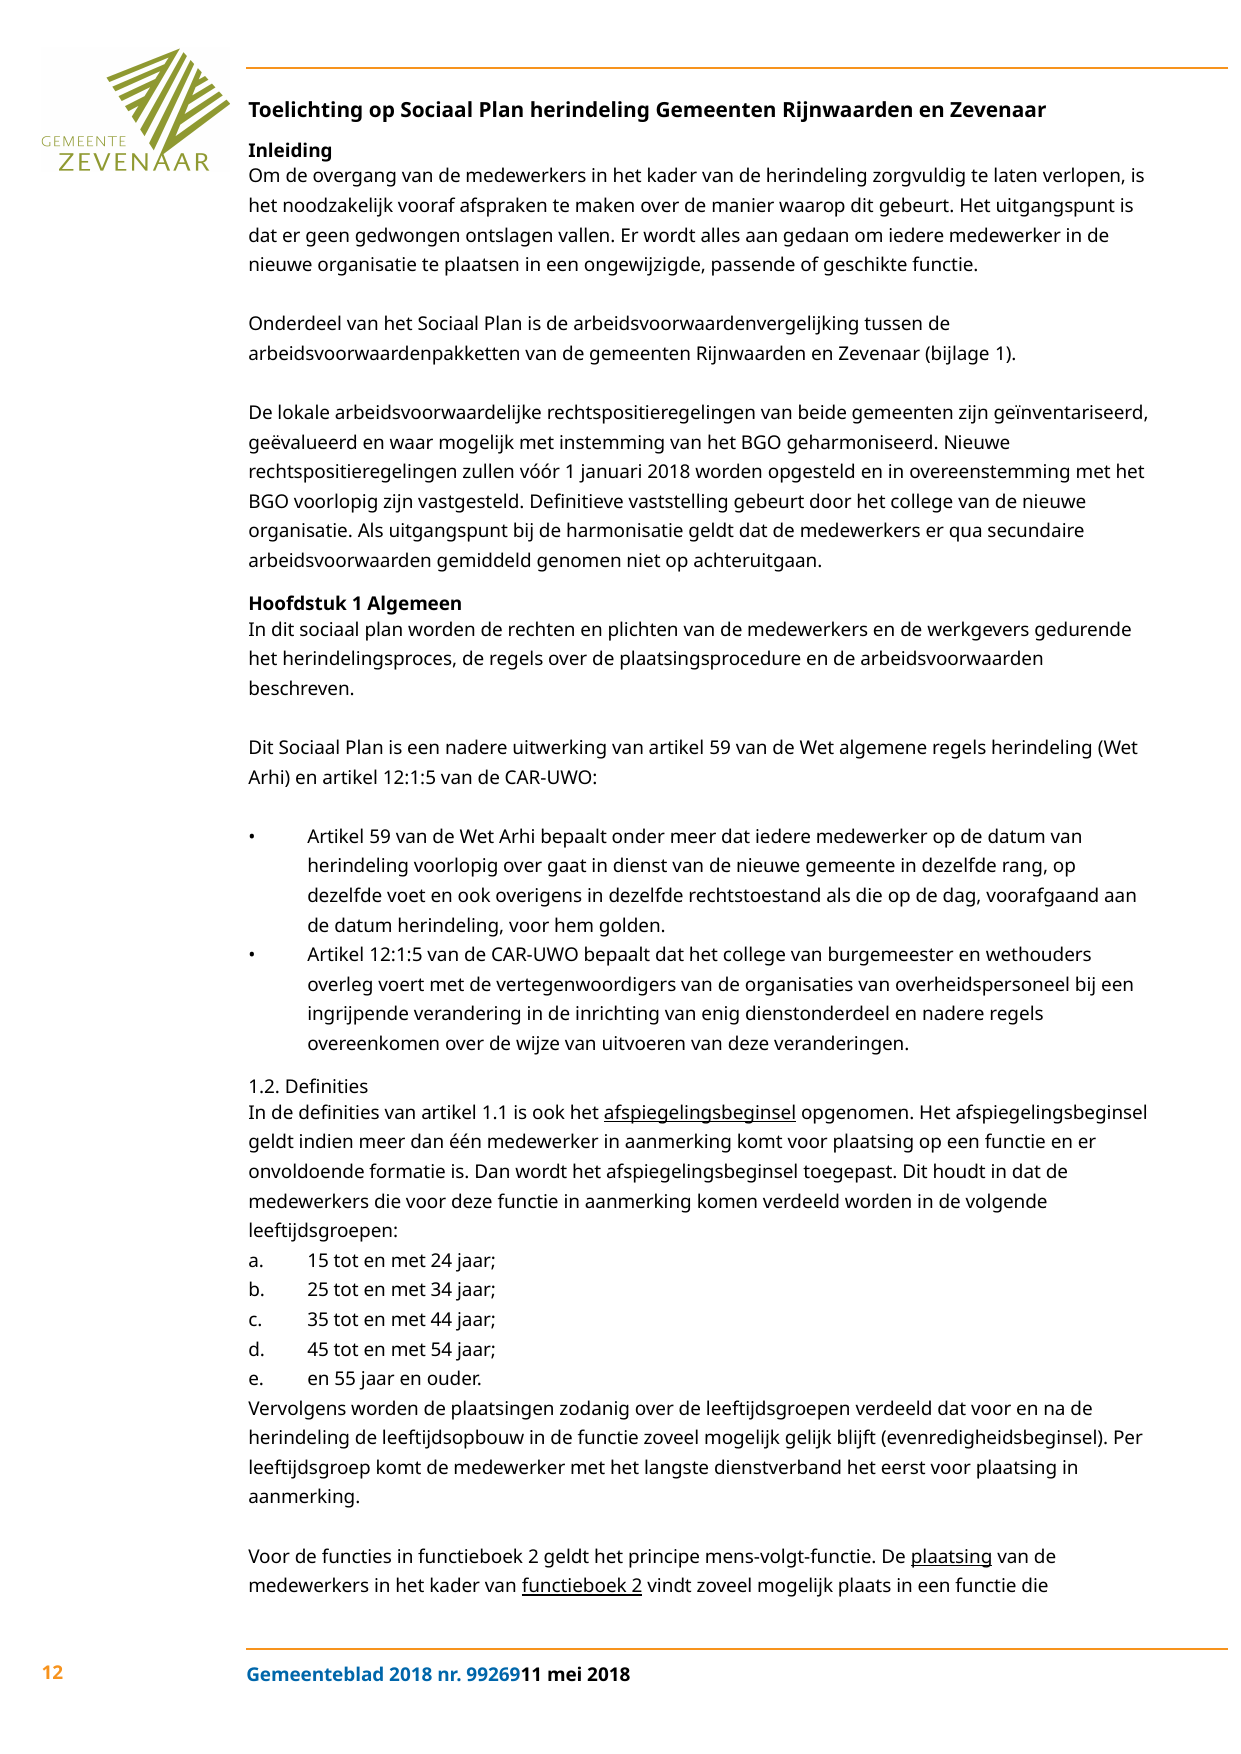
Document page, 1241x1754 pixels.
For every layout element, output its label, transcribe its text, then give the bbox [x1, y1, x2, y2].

list 35 tot en met 44 jaar; [248, 1306, 1152, 1332]
text Vervolgens worden de plaatsingen zodanig over de leeftijdsgroepen verdeeld dat voor en na de herindeling de leeftijdsopbouw in de functie zoveel mogelijk gelijk blijft (evenredigheidsbeginsel). Per leeftijdsgroep komt de medewerker met het langste dienstverband het eerst voor plaatsing in aanmerking. [248, 1395, 1152, 1509]
picture [41, 47, 231, 172]
list Artikel 12:1:5 van de CAR-UWO bepaalt dat het college van burgemeester en wethouders overleg voert met de vertegenwoordigers van de organisaties van overheidspersoneel bij een ingrijpende verandering in de inrichting van enig dienstonderdeel en nadere regels overeenkomen over de wijze van uitvoeren van deze veranderingen. [248, 941, 1152, 1056]
text Onderdeel van het Sociaal Plan is de arbeidsvoorwaardenvergelijking tussen de arbeidsvoorwaardenpakketten van de gemeenten Rijnwaarden en Zevenaar (bijlage 1). [248, 311, 1152, 366]
text In de definities van artikel 1.1 is ook het afspiegelingsbeginsel opgenomen. Het afspiegelingsbeginsel geldt indien meer dan één medewerker in aanmerking komt voor plaatsing op een functie en er onvoldoende formatie is. Dan wordt het afspiegelingsbeginsel toegepast. Dit houdt in dat de medewerkers die voor deze functie in aanmerking komen verdeeld worden in de volgende leeftijdsgroepen: [248, 1099, 1152, 1243]
list Artikel 59 van de Wet Arhi bepaalt onder meer dat iedere medewerker op de datum van herindeling voorlopig over gaat in dienst van de nieuwe gemeente in dezelfde rang, op dezelfde voet en ook overigens in dezelfde rechtstoestand als die op de dag, voorafgaand aan de datum herindeling, voor hem golden. [248, 823, 1152, 938]
text Voor de functies in functieboek 2 geldt het principe mens-volgt-functie. De plaatsing van de medewerkers in het kader van functieboek 2 vindt zoveel mogelijk plaats in een functie die [248, 1543, 1152, 1598]
text Om de overgang van de medewerkers in het kader van de herindeling zorgvuldig te laten verlopen, is het noodzakelijk vooraf afspraken te maken over de manier waarop dit gebeurt. Het uitgangspunt is dat er geen gedwongen ontslagen vallen. Er wordt alles aan gedaan om iedere medewerker in de nieuwe organisatie te plaatsen in een ongewijzigde, passende of geschikte functie. [248, 163, 1152, 277]
text Hoofdstuk 1 Algemeen [248, 590, 1152, 616]
list en 55 jaar en ouder. [248, 1365, 1152, 1391]
text De lokale arbeidsvoorwaardelijke rechtspositieregelingen van beide gemeenten zijn geïnventariseerd, geëvalueerd en waar mogelijk met instemming van het BGO geharmoniseerd. Nieuwe rechtspositieregelingen zullen vóór 1 januari 2018 worden opgesteld en in overeenstemming met het BGO voorlopig zijn vastgesteld. Definitieve vaststelling gebeurt door het college van de nieuwe organisatie. Als uitgangspunt bij de harmonisatie geldt dat de medewerkers er qua secundaire arbeidsvoorwaarden gemiddeld genomen niet op achteruitgaan. [248, 399, 1152, 573]
text Inleiding [248, 137, 1152, 163]
list 45 tot en met 54 jaar; [248, 1336, 1152, 1361]
text 1.2. Definities [248, 1073, 1152, 1099]
list 25 tot en met 34 jaar; [248, 1277, 1152, 1302]
text In dit sociaal plan worden de rechten en plichten van de medewerkers en de werkgevers gedurende het herindelingsproces, de regels over de plaatsingsprocedure en de arbeidsvoorwaarden beschreven. [248, 616, 1152, 701]
list 15 tot en met 24 jaar; [248, 1247, 1152, 1273]
text Toelichting op Sociaal Plan herindeling Gemeenten Rijnwaarden en Zevenaar [248, 95, 1152, 123]
text Dit Sociaal Plan is een nadere uitwerking van artikel 59 van de Wet algemene regels herindeling (Wet Arhi) en artikel 12:1:5 van de CAR-UWO: [248, 734, 1152, 790]
